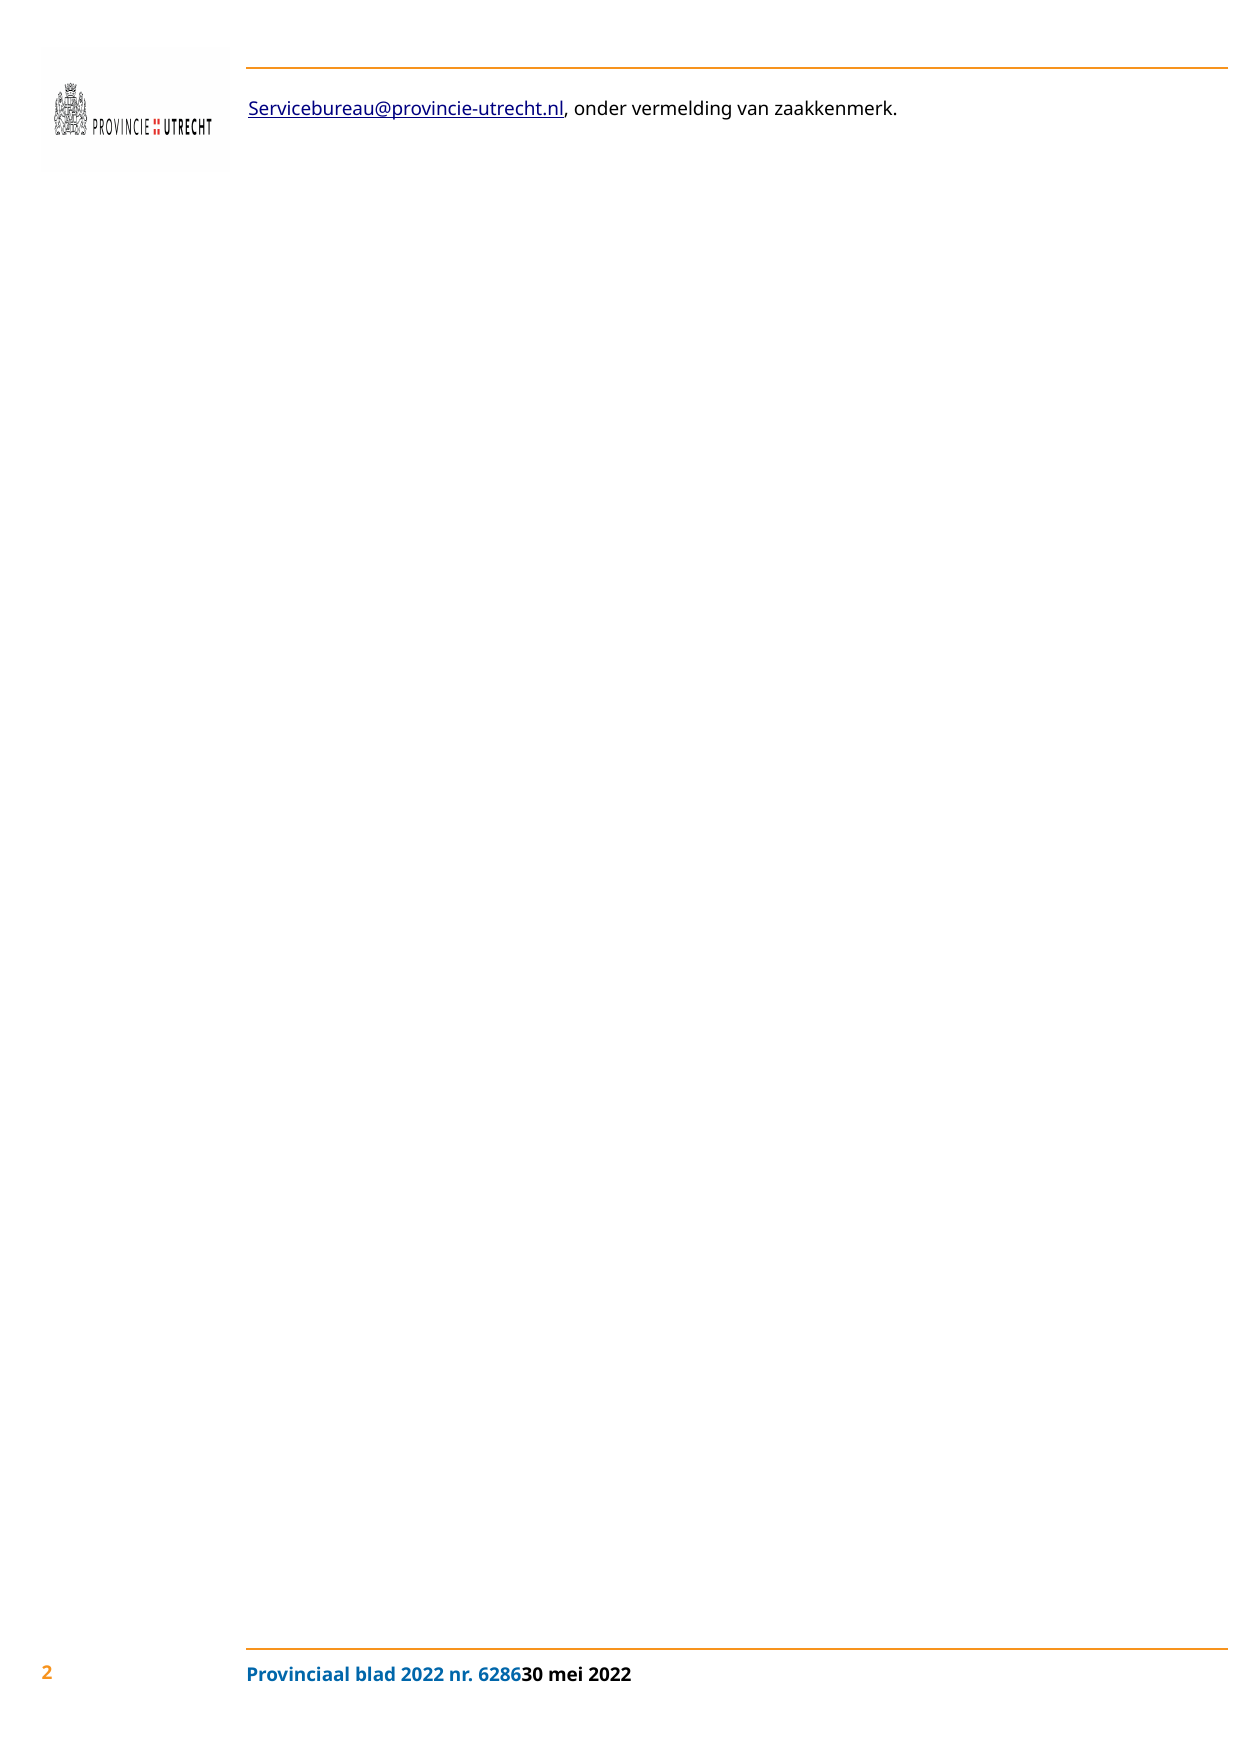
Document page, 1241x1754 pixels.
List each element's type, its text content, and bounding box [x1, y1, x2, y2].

text Servicebureau@provincie-utrecht.nl, onder vermelding van zaakkenmerk. [248, 95, 1152, 121]
picture [41, 47, 231, 172]
